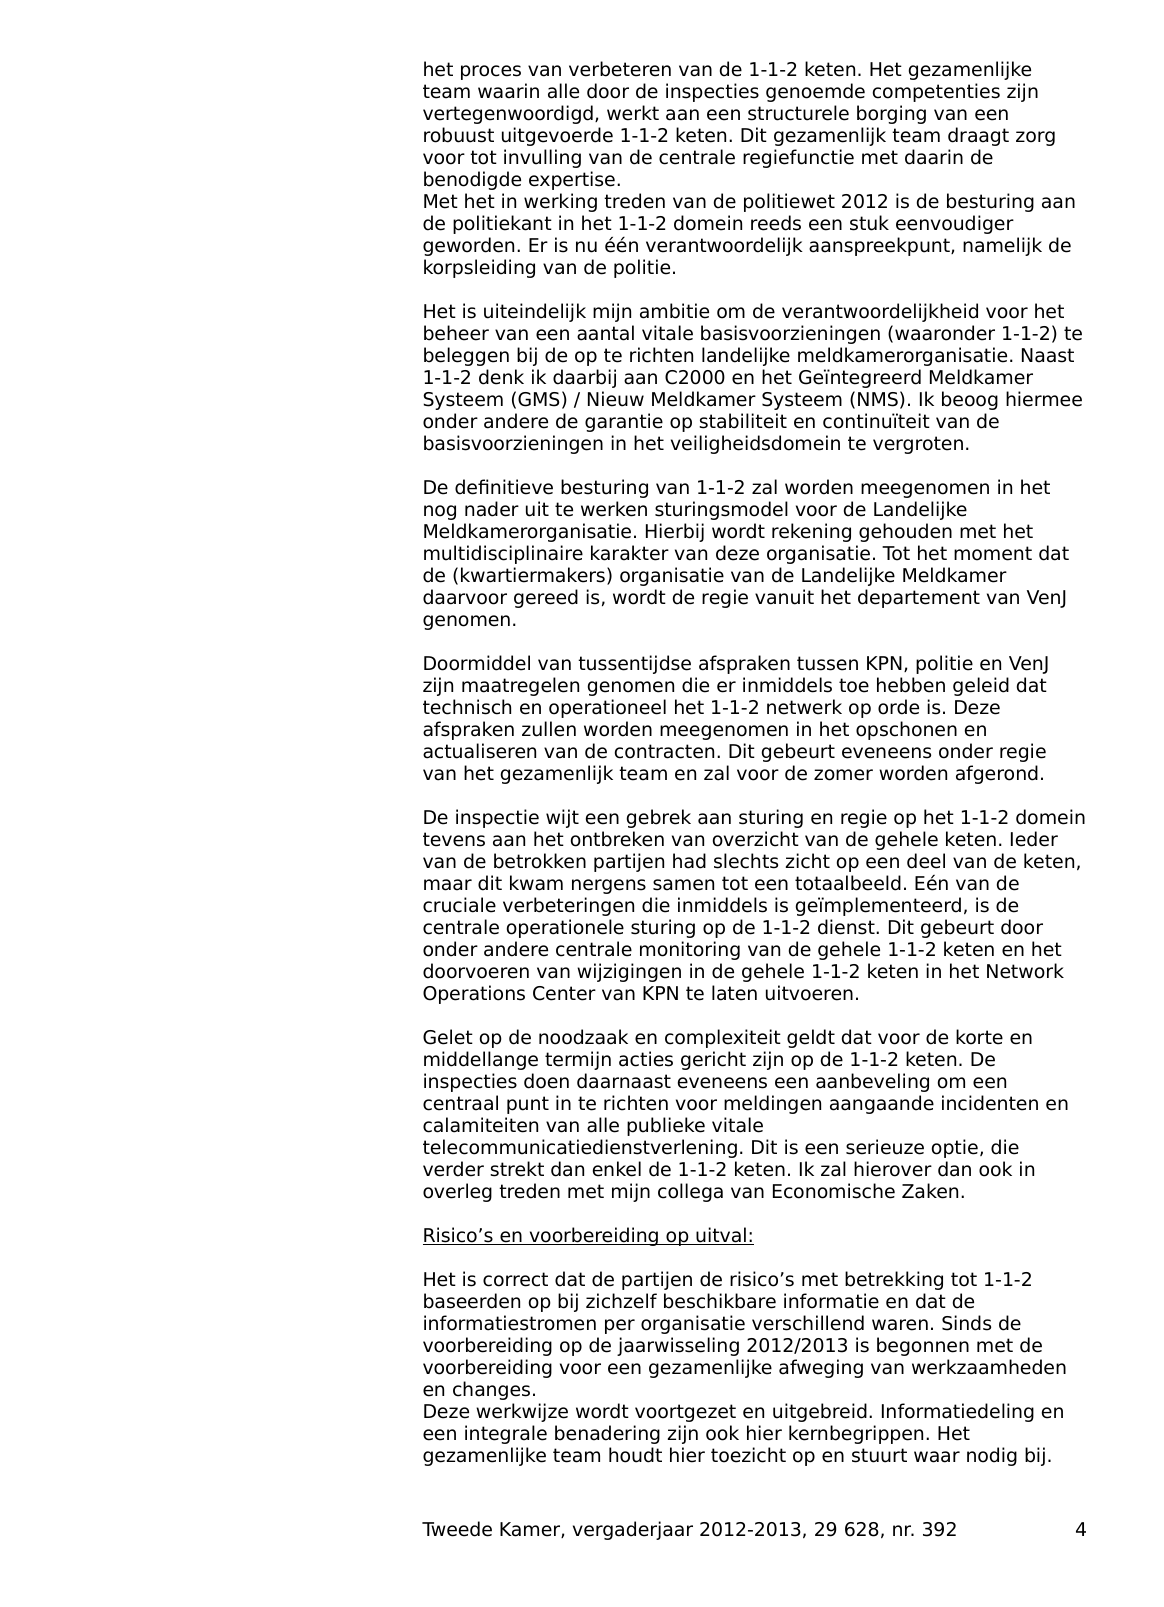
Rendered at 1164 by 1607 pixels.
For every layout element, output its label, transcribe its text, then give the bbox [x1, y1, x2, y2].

text De inspectie wijt een gebrek aan sturing en regie op het 1-1-2 domein tevens aan het ontbreken van overzicht van de gehele keten. Ieder van de betrokken partijen had slechts zicht op een deel van de keten, maar dit kwam nergens samen tot een totaalbeeld. Eén van de cruciale verbeteringen die inmiddels is geïmplementeerd, is de centrale operationele sturing op de 1-1-2 dienst. Dit gebeurt door onder andere centrale monitoring van de gehele 1-1-2 keten en het doorvoeren van wijzigingen in de gehele 1-1-2 keten in het Network Operations Center van KPN te laten uitvoeren. [422, 807, 1087, 1005]
text De definitieve besturing van 1-1-2 zal worden meegenomen in het nog nader uit te werken sturingsmodel voor de Landelijke Meldkamerorganisatie. Hierbij wordt rekening gehouden met het multidisciplinaire karakter van deze organisatie. Tot het moment dat de (kwartiermakers) organisatie van de Landelijke Meldkamer daarvoor gereed is, wordt de regie vanuit het departement van VenJ genomen. [422, 477, 1087, 631]
text Gelet op de noodzaak en complexiteit geldt dat voor de korte en middellange termijn acties gericht zijn op de 1-1-2 keten. De inspecties doen daarnaast eveneens een aanbeveling om een centraal punt in te richten voor meldingen aangaande incidenten en calamiteiten van alle publieke vitale telecommunicatiedienstverlening. Dit is een serieuze optie, die verder strekt dan enkel de 1-1-2 keten. Ik zal hierover dan ook in overleg treden met mijn collega van Economische Zaken. [422, 1027, 1087, 1203]
text Met het in werking treden van de politiewet 2012 is de besturing aan de politiekant in het 1-1-2 domein reeds een stuk eenvoudiger geworden. Er is nu één verantwoordelijk aanspreekpunt, namelijk de korpsleiding van de politie. [422, 191, 1087, 279]
text Doormiddel van tussentijdse afspraken tussen KPN, politie en VenJ zijn maatregelen genomen die er inmiddels toe hebben geleid dat technisch en operationeel het 1-1-2 netwerk op orde is. Deze afspraken zullen worden meegenomen in het opschonen en actualiseren van de contracten. Dit gebeurt eveneens onder regie van het gezamenlijk team en zal voor de zomer worden afgerond. [422, 653, 1087, 785]
text Deze werkwijze wordt voortgezet en uitgebreid. Informatiedeling en een integrale benadering zijn ook hier kernbegrippen. Het gezamenlijke team houdt hier toezicht op en stuurt waar nodig bij. [422, 1401, 1087, 1467]
text het proces van verbeteren van de 1-1-2 keten. Het gezamenlijke team waarin alle door de inspecties genoemde competenties zijn vertegenwoordigd, werkt aan een structurele borging van een robuust uitgevoerde 1-1-2 keten. Dit gezamenlijk team draagt zorg voor tot invulling van de centrale regiefunctie met daarin de benodigde expertise. [422, 59, 1087, 191]
text Het is correct dat de partijen de risico’s met betrekking tot 1-1-2 baseerden op bij zichzelf beschikbare informatie en dat de informatiestromen per organisatie verschillend waren. Sinds de voorbereiding op de jaarwisseling 2012/2013 is begonnen met de voorbereiding voor een gezamenlijke afweging van werkzaamheden en changes. [422, 1269, 1087, 1401]
subtitle Risico’s en voorbereiding op uitval: [422, 1225, 1087, 1247]
text Het is uiteindelijk mijn ambitie om de verantwoordelijkheid voor het beheer van een aantal vitale basisvoorzieningen (waaronder 1-1-2) te beleggen bij de op te richten landelijke meldkamerorganisatie. Naast 1-1-2 denk ik daarbij aan C2000 en het Geïntegreerd Meldkamer Systeem (GMS) / Nieuw Meldkamer Systeem (NMS). Ik beoog hiermee onder andere de garantie op stabiliteit en continuïteit van de basisvoorzieningen in het veiligheidsdomein te vergroten. [422, 301, 1087, 455]
